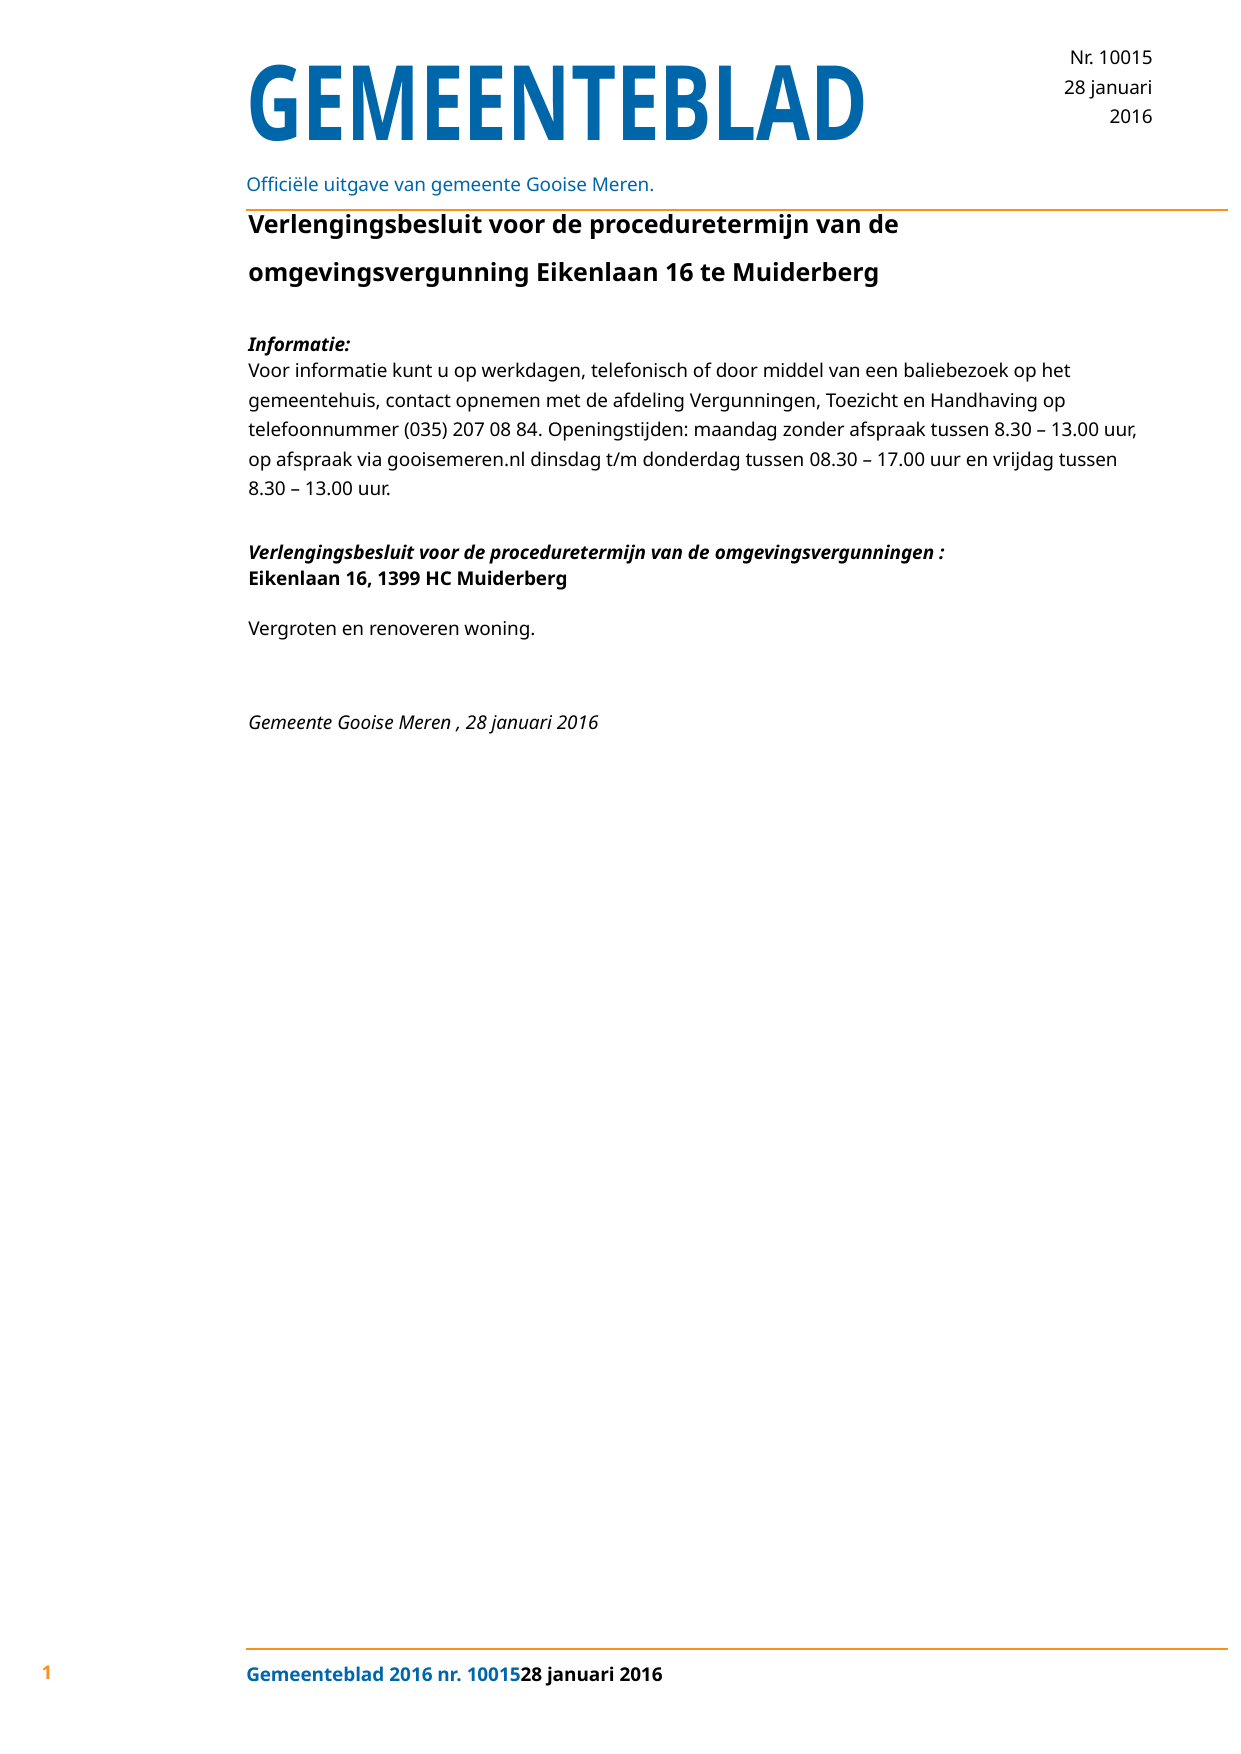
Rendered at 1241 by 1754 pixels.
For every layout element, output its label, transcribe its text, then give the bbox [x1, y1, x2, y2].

text Verlengingsbesluit voor de proceduretermijn van de omgevingsvergunningen : [248, 539, 1152, 565]
text Eikenlaan 16, 1399 HC Muiderberg [248, 565, 1152, 591]
text Verlengingsbesluit voor de proceduretermijn van de omgevingsvergunning Eikenlaan 16 te Muiderberg [248, 211, 1152, 288]
text Gemeente Gooise Meren , 28 januari 2016 [248, 709, 1152, 735]
picture [41, 47, 231, 172]
text Informatie: [248, 331, 1152, 357]
text Voor informatie kunt u op werkdagen, telefonisch of door middel van een baliebezoek op het gemeentehuis, contact opnemen met de afdeling Vergunningen, Toezicht en Handhaving op telefoonnummer (035) 207 08 84. Openingstijden: maandag zonder afspraak tussen 8.30 – 13.00 uur, op afspraak via gooisemeren.nl dinsdag t/m donderdag tussen 08.30 – 17.00 uur en vrijdag tussen 8.30 – 13.00 uur. [248, 357, 1152, 501]
text Vergroten en renoveren woning. [248, 616, 1152, 641]
